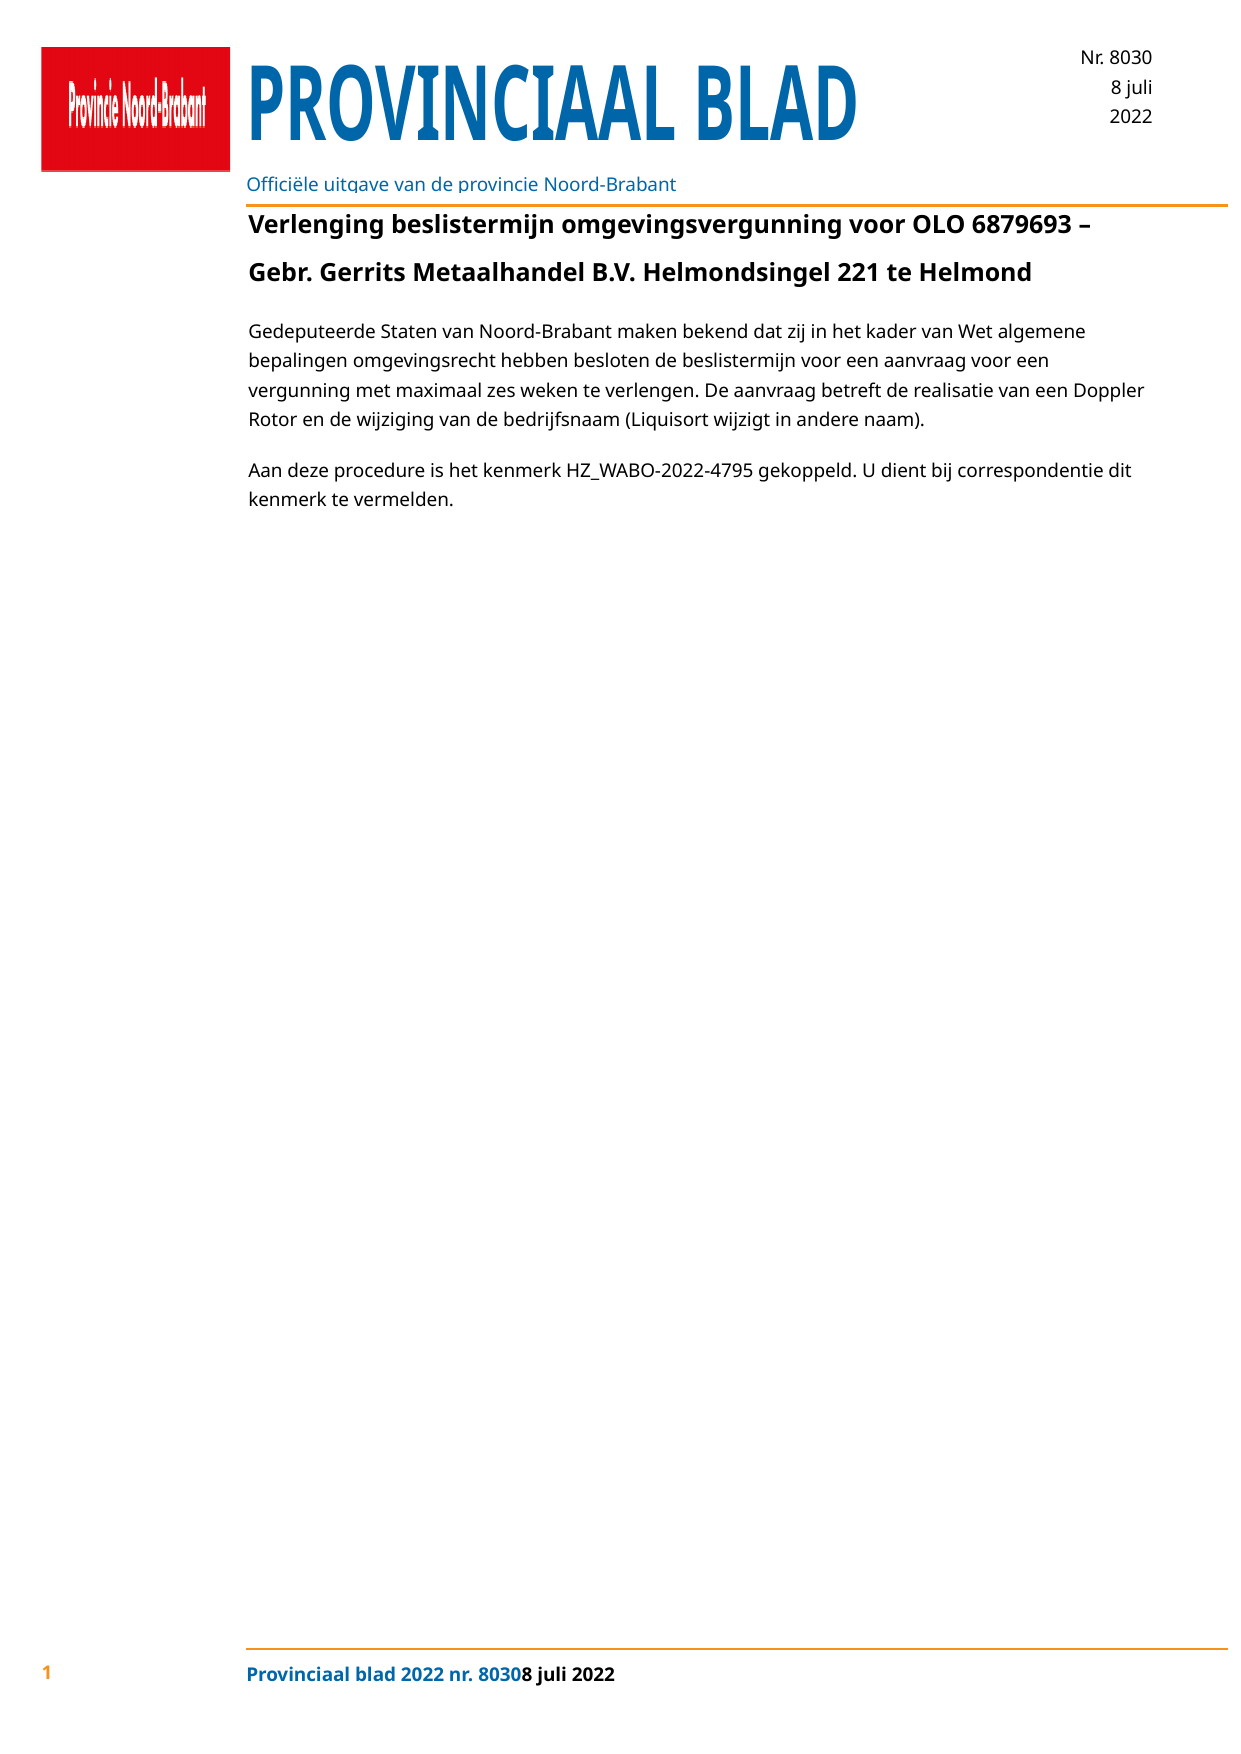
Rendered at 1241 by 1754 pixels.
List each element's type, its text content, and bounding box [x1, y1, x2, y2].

text Gedeputeerde Staten van Noord-Brabant maken bekend dat zij in het kader van Wet algemene bepalingen omgevingsrecht hebben besloten de beslistermijn voor een aanvraag voor een vergunning met maximaal zes weken te verlengen. De aanvraag betreft de realisatie van een Doppler Rotor en de wijziging van de bedrijfsnaam (Liquisort wijzigt in andere naam). [248, 318, 1152, 432]
picture [41, 47, 231, 172]
text Aan deze procedure is het kenmerk HZ_WABO-2022-4795 gekoppeld. U dient bij correspondentie dit kenmerk te vermelden. [248, 457, 1152, 512]
text Verlenging beslistermijn omgevingsvergunning voor OLO 6879693 – Gebr. Gerrits Metaalhandel B.V. Helmondsingel 221 te Helmond [248, 207, 1152, 288]
